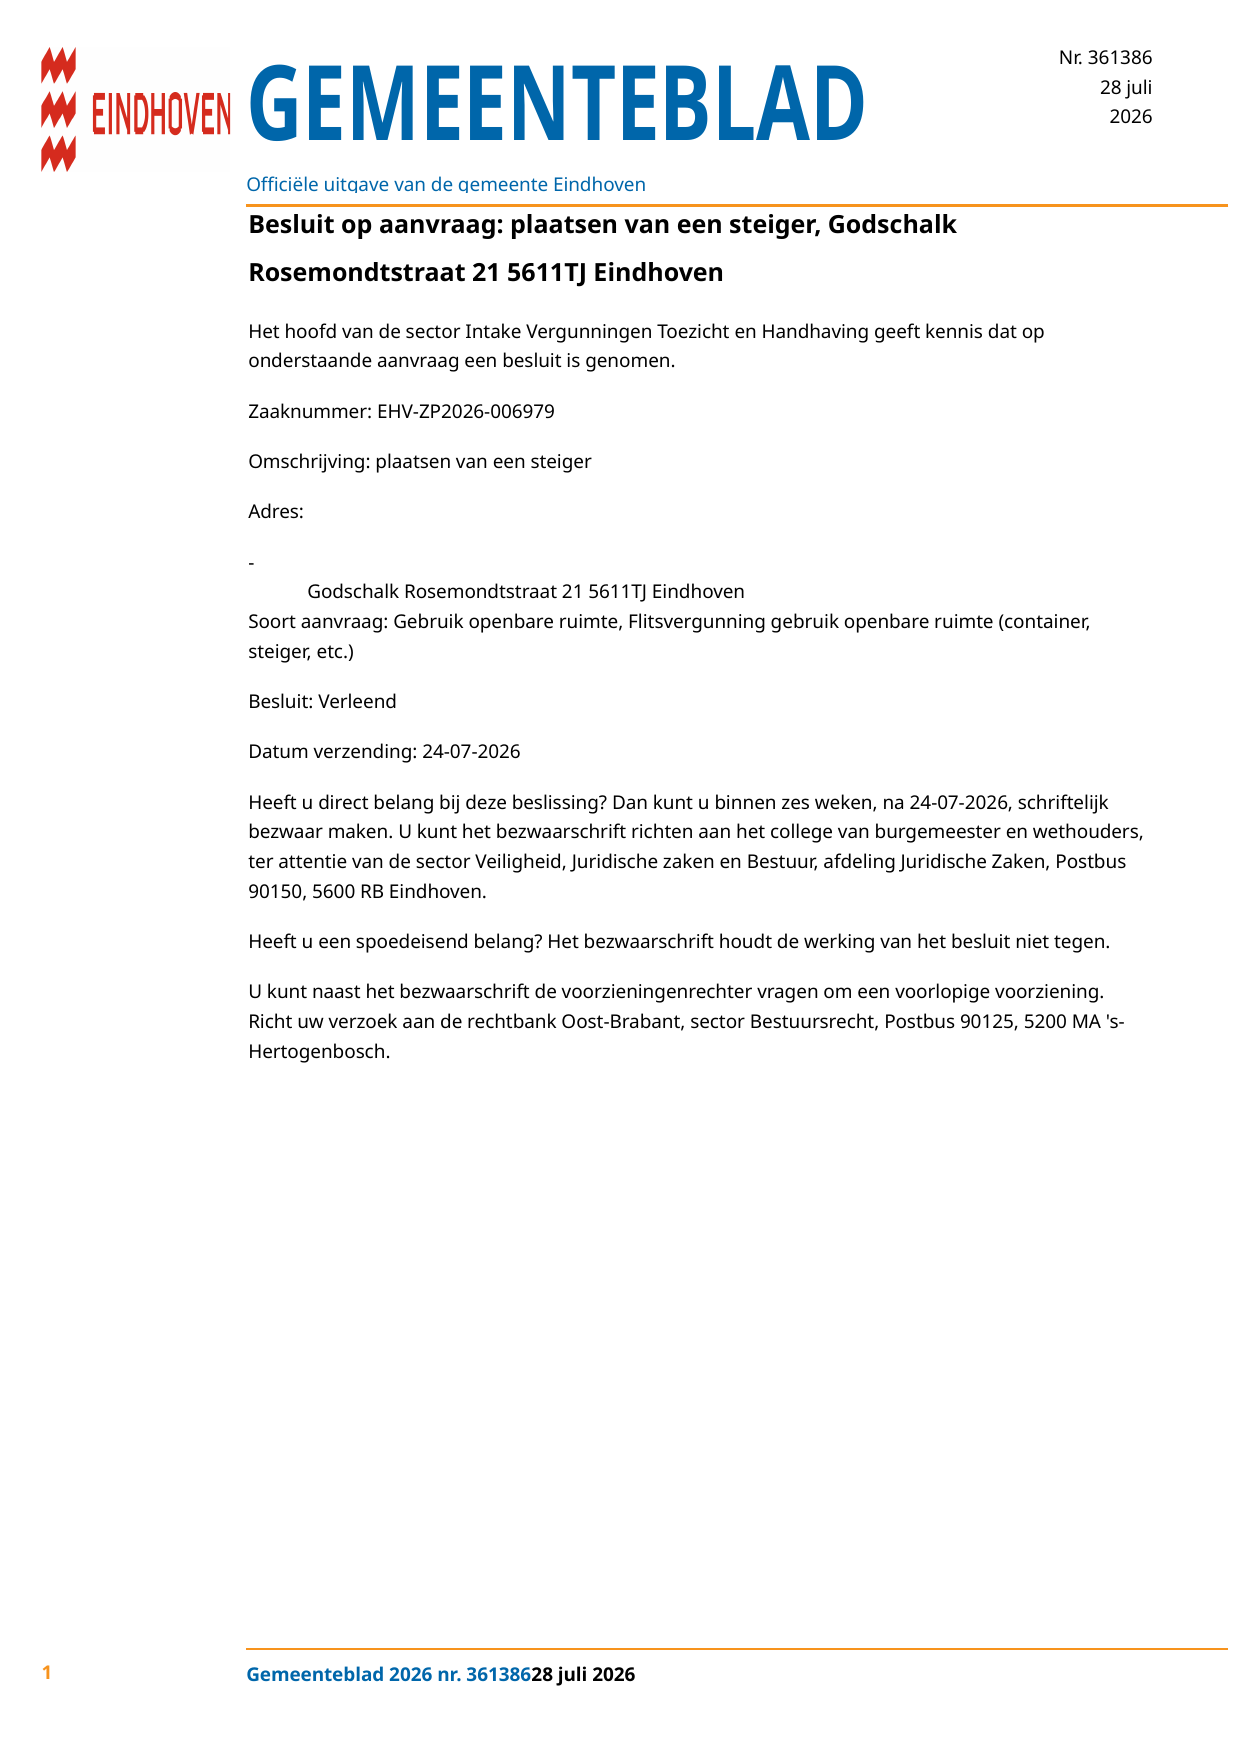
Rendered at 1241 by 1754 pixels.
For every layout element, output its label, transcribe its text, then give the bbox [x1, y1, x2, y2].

text Datum verzending: 24-07-2026 [248, 739, 1152, 764]
text Omschrijving: plaatsen van een steiger [248, 448, 1152, 474]
text U kunt naast het bezwaarschrift de voorzieningenrechter vragen om een voorlopige voorziening. Richt uw verzoek aan de rechtbank Oost-Brabant, sector Bestuursrecht, Postbus 90125, 5200 MA 's-Hertogenbosch. [248, 979, 1152, 1064]
text Besluit op aanvraag: plaatsen van een steiger, Godschalk Rosemondtstraat 21 5611TJ Eindhoven [248, 207, 1152, 288]
text Zaaknummer: EHV-ZP2026-006979 [248, 398, 1152, 424]
text Besluit: Verleend [248, 688, 1152, 714]
list Godschalk Rosemondtstraat 21 5611TJ Eindhoven [248, 579, 1152, 604]
text Soort aanvraag: Gebruik openbare ruimte, Flitsvergunning gebruik openbare ruimte (container, steiger, etc.) [248, 608, 1152, 664]
text Adres: [248, 499, 1152, 524]
text Heeft u een spoedeisend belang? Het bezwaarschrift houdt de werking van het besluit niet tegen. [248, 928, 1152, 954]
text Het hoofd van de sector Intake Vergunningen Toezicht en Handhaving geeft kennis dat op onderstaande aanvraag een besluit is genomen. [248, 318, 1152, 373]
picture [41, 47, 231, 172]
text Heeft u direct belang bij deze beslissing? Dan kunt u binnen zes weken, na 24-07-2026, schriftelijk bezwaar maken. U kunt het bezwaarschrift richten aan het college van burgemeester en wethouders, ter attentie van de sector Veiligheid, Juridische zaken en Bestuur, afdeling Juridische Zaken, Postbus 90150, 5600 RB Eindhoven. [248, 789, 1152, 904]
